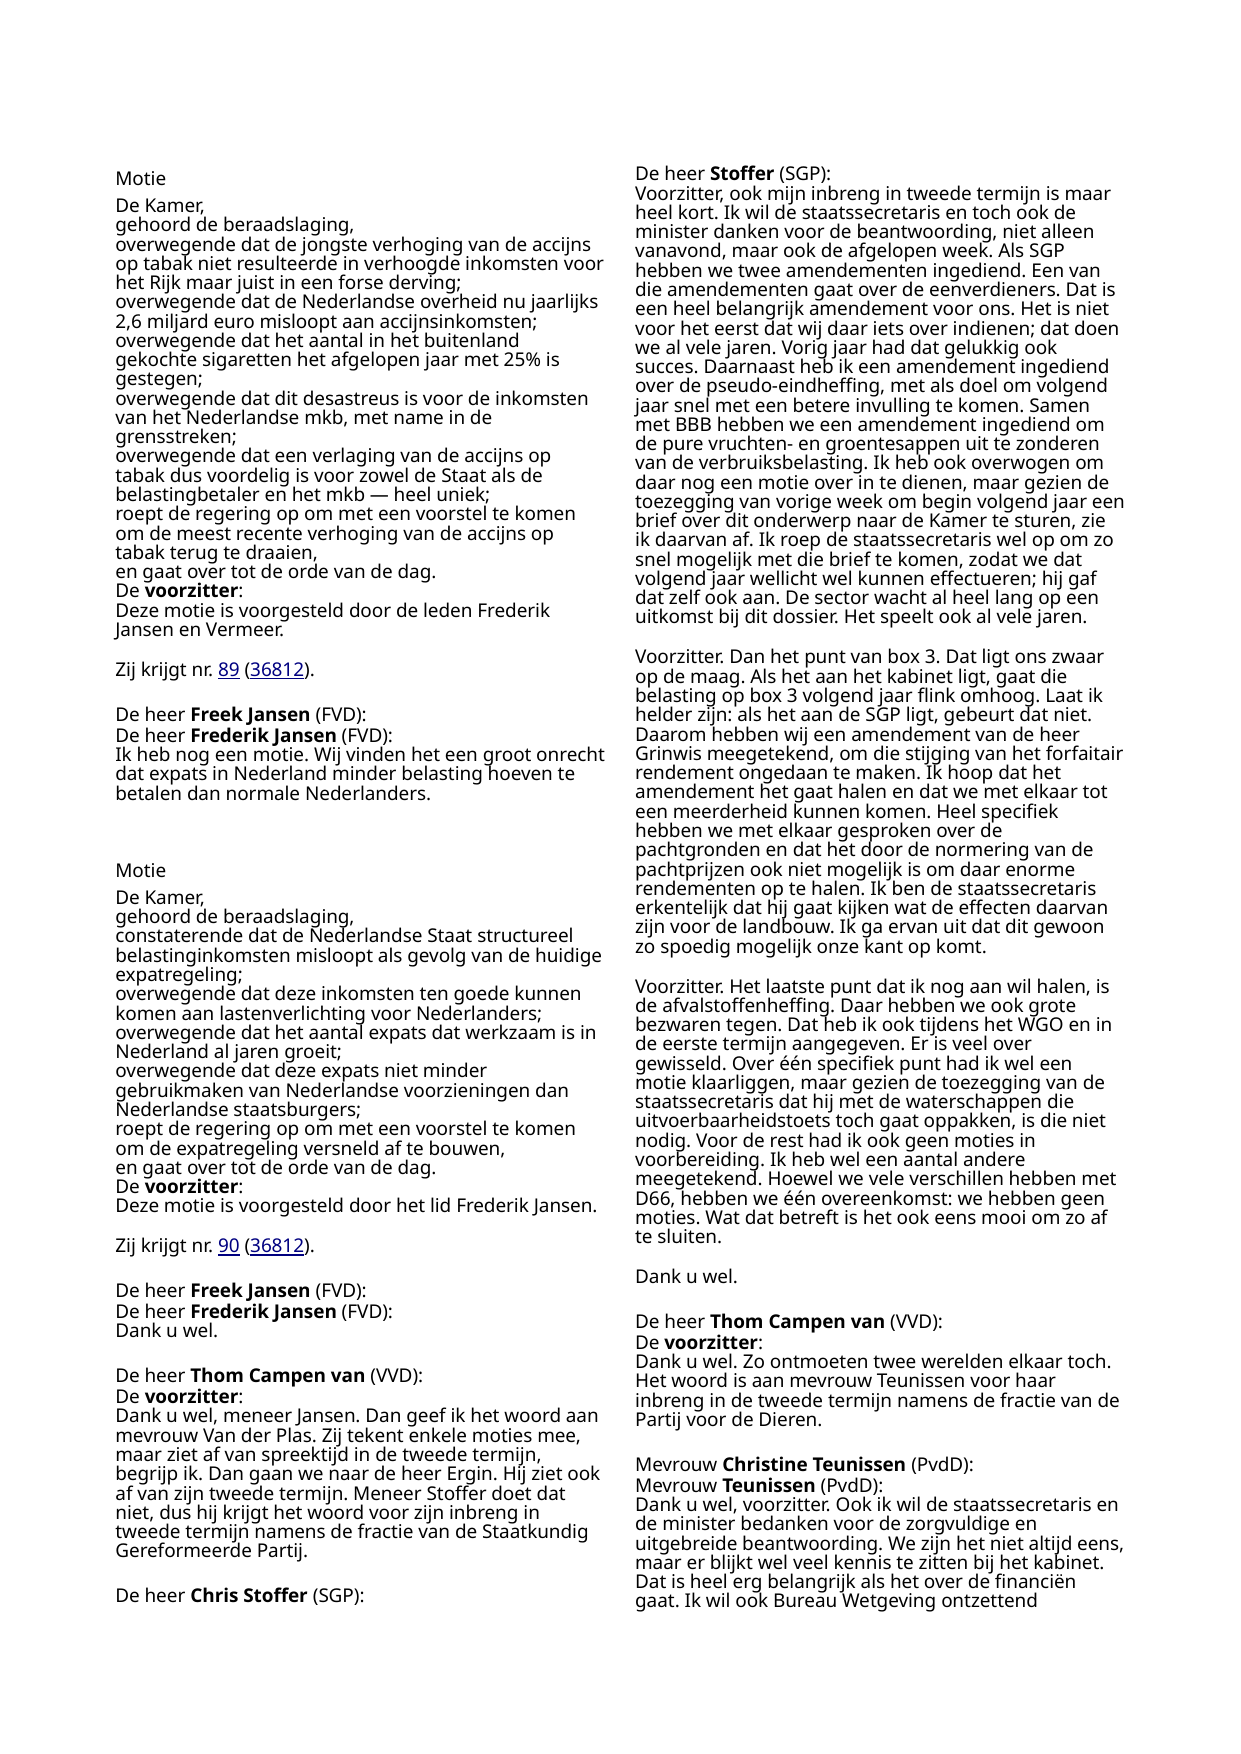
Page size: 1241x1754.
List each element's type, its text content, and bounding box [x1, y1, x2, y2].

text Ik heb nog een motie. Wij vinden het een groot onrecht dat expats in Nederland minder belasting hoeven te betalen dan normale Nederlanders. [115, 746, 605, 804]
text en gaat over tot de orde van de dag. [115, 1159, 605, 1178]
text Mevrouw Teunissen (PvdD): [635, 1477, 1125, 1496]
text De heer Freek Jansen (FVD): [115, 1277, 605, 1303]
text gehoord de beraadslaging, [115, 908, 605, 927]
text overwegende dat het aantal expats dat werkzaam is in Nederland al jaren groeit; [115, 1024, 605, 1062]
text De heer Thom Campen van (VVD): [635, 1308, 1125, 1334]
text Mevrouw Christine Teunissen (PvdD): [635, 1451, 1125, 1477]
text roept de regering op om met een voorstel te komen om de meest recente verhoging van de accijns op tabak terug te draaien, [115, 505, 605, 563]
text Dank u wel. [635, 1268, 1125, 1287]
text Motie [115, 857, 605, 883]
text overwegende dat de Nederlandse overheid nu jaarlijks 2,6 miljard euro misloopt aan accijnsinkomsten; [115, 293, 605, 332]
text Dank u wel. [115, 1322, 605, 1342]
text De heer Frederik Jansen (FVD): [115, 1303, 605, 1322]
text De voorzitter: [635, 1334, 1125, 1353]
text De Kamer, [115, 889, 605, 908]
text overwegende dat deze inkomsten ten goede kunnen komen aan lastenverlichting voor Nederlanders; [115, 985, 605, 1024]
text Zij krijgt nr. 89 (36812). [115, 661, 605, 680]
text Voorzitter. Het laatste punt dat ik nog aan wil halen, is de afvalstoffenheffing. Daar hebben we ook grote bezwaren tegen. Dat heb ik ook tijdens het WGO en in de eerste termijn aangegeven. Er is veel over gewisseld. Over één specifiek punt had ik wel een motie klaarliggen, maar gezien de toezegging van de staatssecretaris dat hij met de waterschappen die uitvoerbaarheidstoets toch gaat oppakken, is die niet nodig. Voor de rest had ik ook geen moties in voorbereiding. Ik heb wel een aantal andere meegetekend. Hoewel we vele verschillen hebben met D66, hebben we één overeenkomst: we hebben geen moties. Wat dat betreft is het ook eens mooi om zo af te sluiten. [635, 978, 1125, 1247]
text roept de regering op om met een voorstel te komen om de expatregeling versneld af te bouwen, [115, 1120, 605, 1159]
text De Kamer, [115, 197, 605, 216]
text overwegende dat een verlaging van de accijns op tabak dus voordelig is voor zowel de Staat als de belastingbetaler en het mkb — heel uniek; [115, 447, 605, 505]
text Dank u wel. Zo ontmoeten twee werelden elkaar toch. Het woord is aan mevrouw Teunissen voor haar inbreng in de tweede termijn namens de fractie van de Partij voor de Dieren. [635, 1353, 1125, 1430]
text Deze motie is voorgesteld door de leden Frederik Jansen en Vermeer. [115, 602, 605, 640]
text overwegende dat de jongste verhoging van de accijns op tabak niet resulteerde in verhoogde inkomsten voor het Rijk maar juist in een forse derving; [115, 236, 605, 293]
text Dank u wel, meneer Jansen. Dan geef ik het woord aan mevrouw Van der Plas. Zij tekent enkele moties mee, maar ziet af van spreektijd in de tweede termijn, begrijp ik. Dan gaan we naar de heer Ergin. Hij ziet ook af van zijn tweede termijn. Meneer Stoffer doet dat niet, dus hij krijgt het woord voor zijn inbreng in tweede termijn namens de fractie van de Staatkundig Gereformeerde Partij. [115, 1407, 605, 1562]
text De heer Freek Jansen (FVD): [115, 701, 605, 727]
text Voorzitter. Dan het punt van box 3. Dat ligt ons zwaar op de maag. Als het aan het kabinet ligt, gaat die belasting op box 3 volgend jaar flink omhoog. Laat ik helder zijn: als het aan de SGP ligt, gebeurt dat niet. Daarom hebben wij een amendement van de heer Grinwis meegetekend, om die stijging van het forfaitair rendement ongedaan te maken. Ik hoop dat het amendement het gaat halen en dat we met elkaar tot een meerderheid kunnen komen. Heel specifiek hebben we met elkaar gesproken over de pachtgronden en dat het door de normering van de pachtprijzen ook niet mogelijk is om daar enorme rendementen op te halen. Ik ben de staatssecretaris erkentelijk dat hij gaat kijken wat de effecten daarvan zijn voor de landbouw. Ik ga ervan uit dat dit gewoon zo spoedig mogelijk onze kant op komt. [635, 648, 1125, 957]
text De heer Thom Campen van (VVD): [115, 1362, 605, 1388]
text gehoord de beraadslaging, [115, 216, 605, 236]
text De heer Stoffer (SGP): [635, 165, 1125, 184]
text en gaat over tot de orde van de dag. [115, 563, 605, 582]
text Dank u wel, voorzitter. Ook ik wil de staatssecretaris en de minister bedanken voor de zorgvuldige en uitgebreide beantwoording. We zijn het niet altijd eens, maar er blijkt wel veel kennis te zitten bij het kabinet. Dat is heel erg belangrijk als het over de financiën gaat. Ik wil ook Bureau Wetgeving ontzettend [635, 1496, 1125, 1612]
text Zij krijgt nr. 90 (36812). [115, 1237, 605, 1257]
text Voorzitter, ook mijn inbreng in tweede termijn is maar heel kort. Ik wil de staatssecretaris en toch ook de minister danken voor de beantwoording, niet alleen vanavond, maar ook de afgelopen week. Als SGP hebben we twee amendementen ingediend. Een van die amendementen gaat over de eenverdieners. Dat is een heel belangrijk amendement voor ons. Het is niet voor het eerst dat wij daar iets over indienen; dat doen we al vele jaren. Vorig jaar had dat gelukkig ook succes. Daarnaast heb ik een amendement ingediend over de pseudo-eindheffing, met als doel om volgend jaar snel met een betere invulling te komen. Samen met BBB hebben we een amendement ingediend om de pure vruchten- en groentesappen uit te zonderen van de verbruiksbelasting. Ik heb ook overwogen om daar nog een motie over in te dienen, maar gezien de toezegging van vorige week om begin volgend jaar een brief over dit onderwerp naar de Kamer te sturen, zie ik daarvan af. Ik roep de staatssecretaris wel op om zo snel mogelijk met die brief te komen, zodat we dat volgend jaar wellicht wel kunnen effectueren; hij gaf dat zelf ook aan. De sector wacht al heel lang op een uitkomst bij dit dossier. Het speelt ook al vele jaren. [635, 184, 1125, 628]
text De voorzitter: [115, 1388, 605, 1407]
text Motie [115, 165, 605, 191]
text constaterende dat de Nederlandse Staat structureel belastinginkomsten misloopt als gevolg van de huidige expatregeling; [115, 927, 605, 985]
text De voorzitter: [115, 1178, 605, 1197]
text overwegende dat het aantal in het buitenland gekochte sigaretten het afgelopen jaar met 25% is gestegen; [115, 332, 605, 390]
text overwegende dat deze expats niet minder gebruikmaken van Nederlandse voorzieningen dan Nederlandse staatsburgers; [115, 1062, 605, 1120]
text De voorzitter: [115, 582, 605, 602]
text De heer Chris Stoffer (SGP): [115, 1582, 605, 1608]
text Deze motie is voorgesteld door het lid Frederik Jansen. [115, 1197, 605, 1217]
text overwegende dat dit desastreus is voor de inkomsten van het Nederlandse mkb, met name in de grensstreken; [115, 390, 605, 447]
text De heer Frederik Jansen (FVD): [115, 727, 605, 746]
